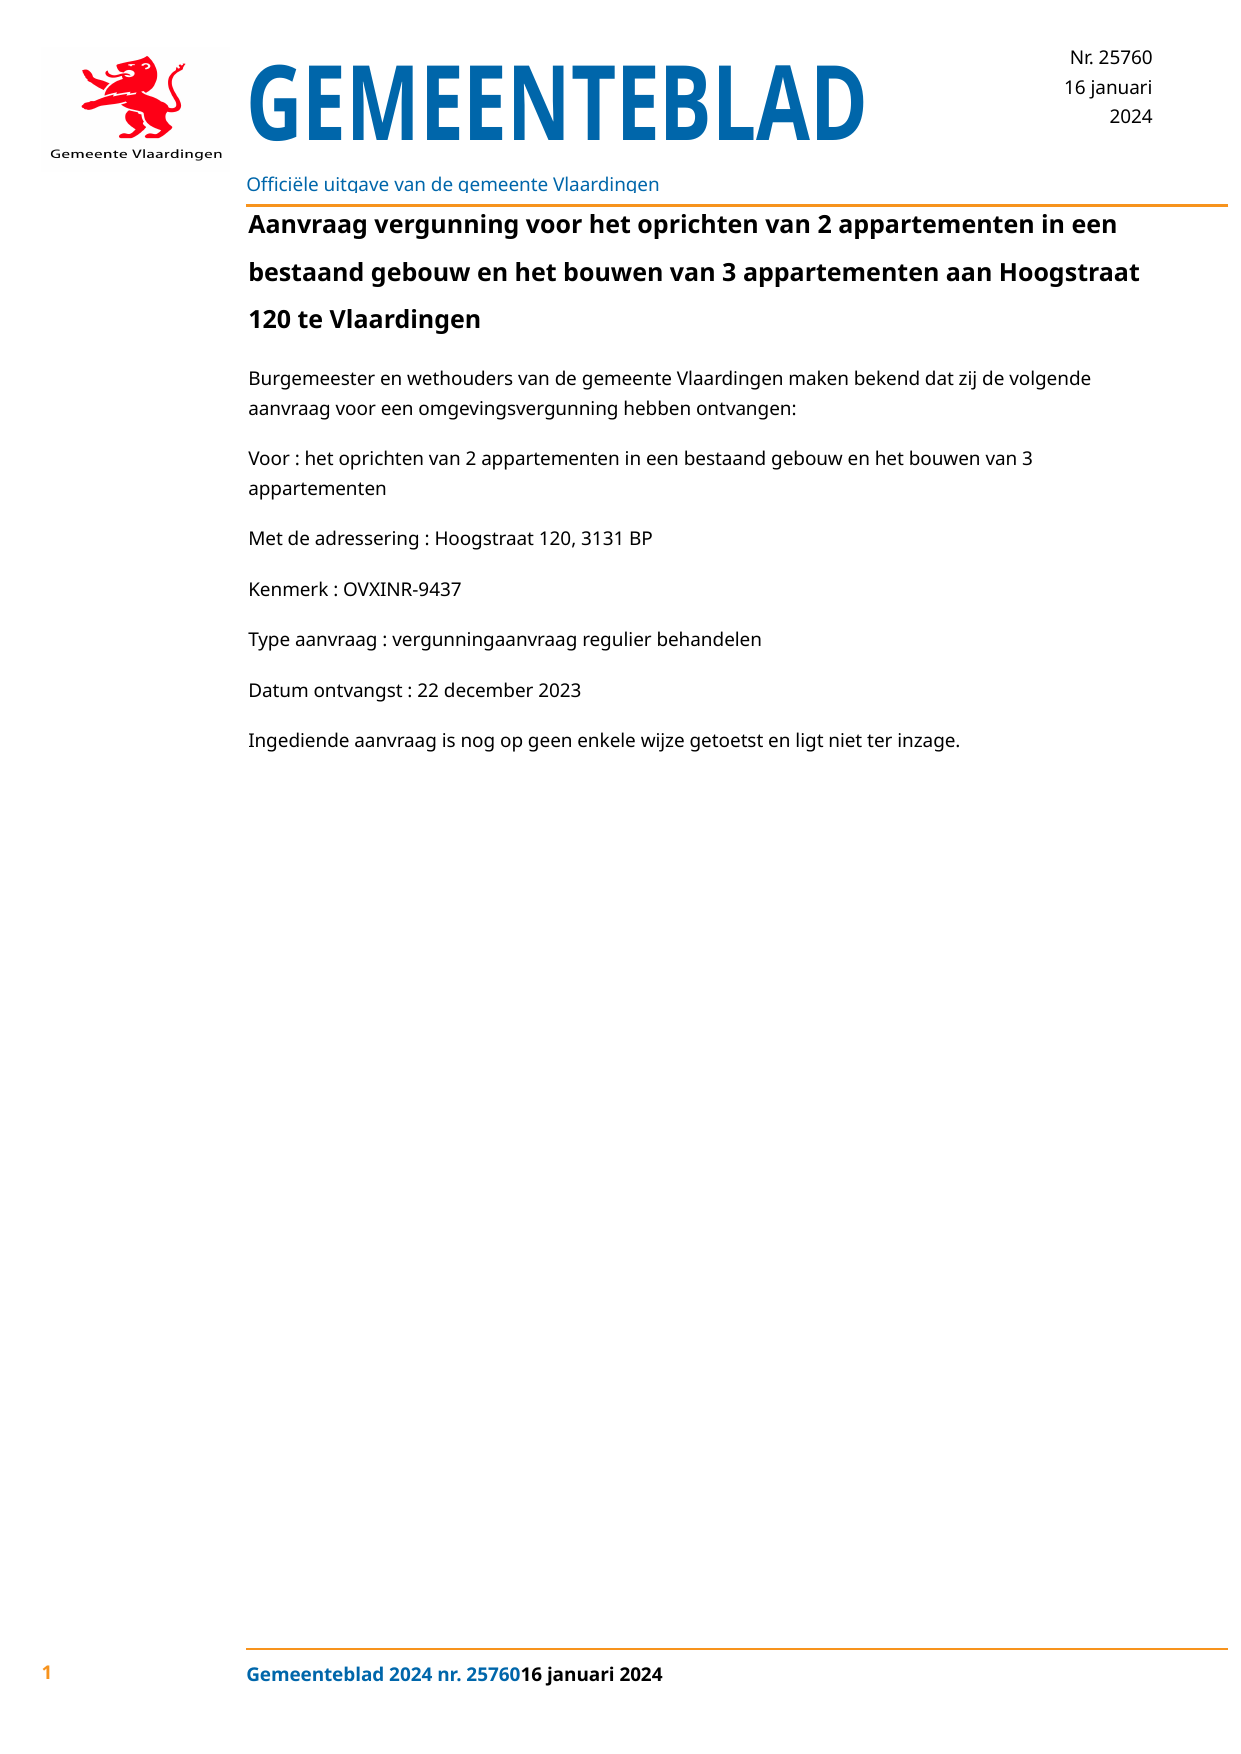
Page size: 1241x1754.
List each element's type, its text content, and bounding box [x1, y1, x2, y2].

text Datum ontvangst : 22 december 2023 [248, 677, 1152, 702]
text Burgemeester en wethouders van de gemeente Vlaardingen maken bekend dat zij de volgende aanvraag voor een omgevingsvergunning hebben ontvangen: [248, 366, 1152, 421]
text Type aanvraag : vergunningaanvraag regulier behandelen [248, 626, 1152, 652]
text Aanvraag vergunning voor het oprichten van 2 appartementen in een bestaand gebouw en het bouwen van 3 appartementen aan Hoogstraat 120 te Vlaardingen [248, 207, 1152, 336]
text Met de adressering : Hoogstraat 120, 3131 BP [248, 526, 1152, 551]
text Voor : het oprichten van 2 appartementen in een bestaand gebouw en het bouwen van 3 appartementen [248, 446, 1152, 501]
text Kenmerk : OVXINR-9437 [248, 576, 1152, 602]
text Ingediende aanvraag is nog op geen enkele wijze getoetst en ligt niet ter inzage. [248, 727, 1152, 753]
picture [41, 47, 231, 172]
